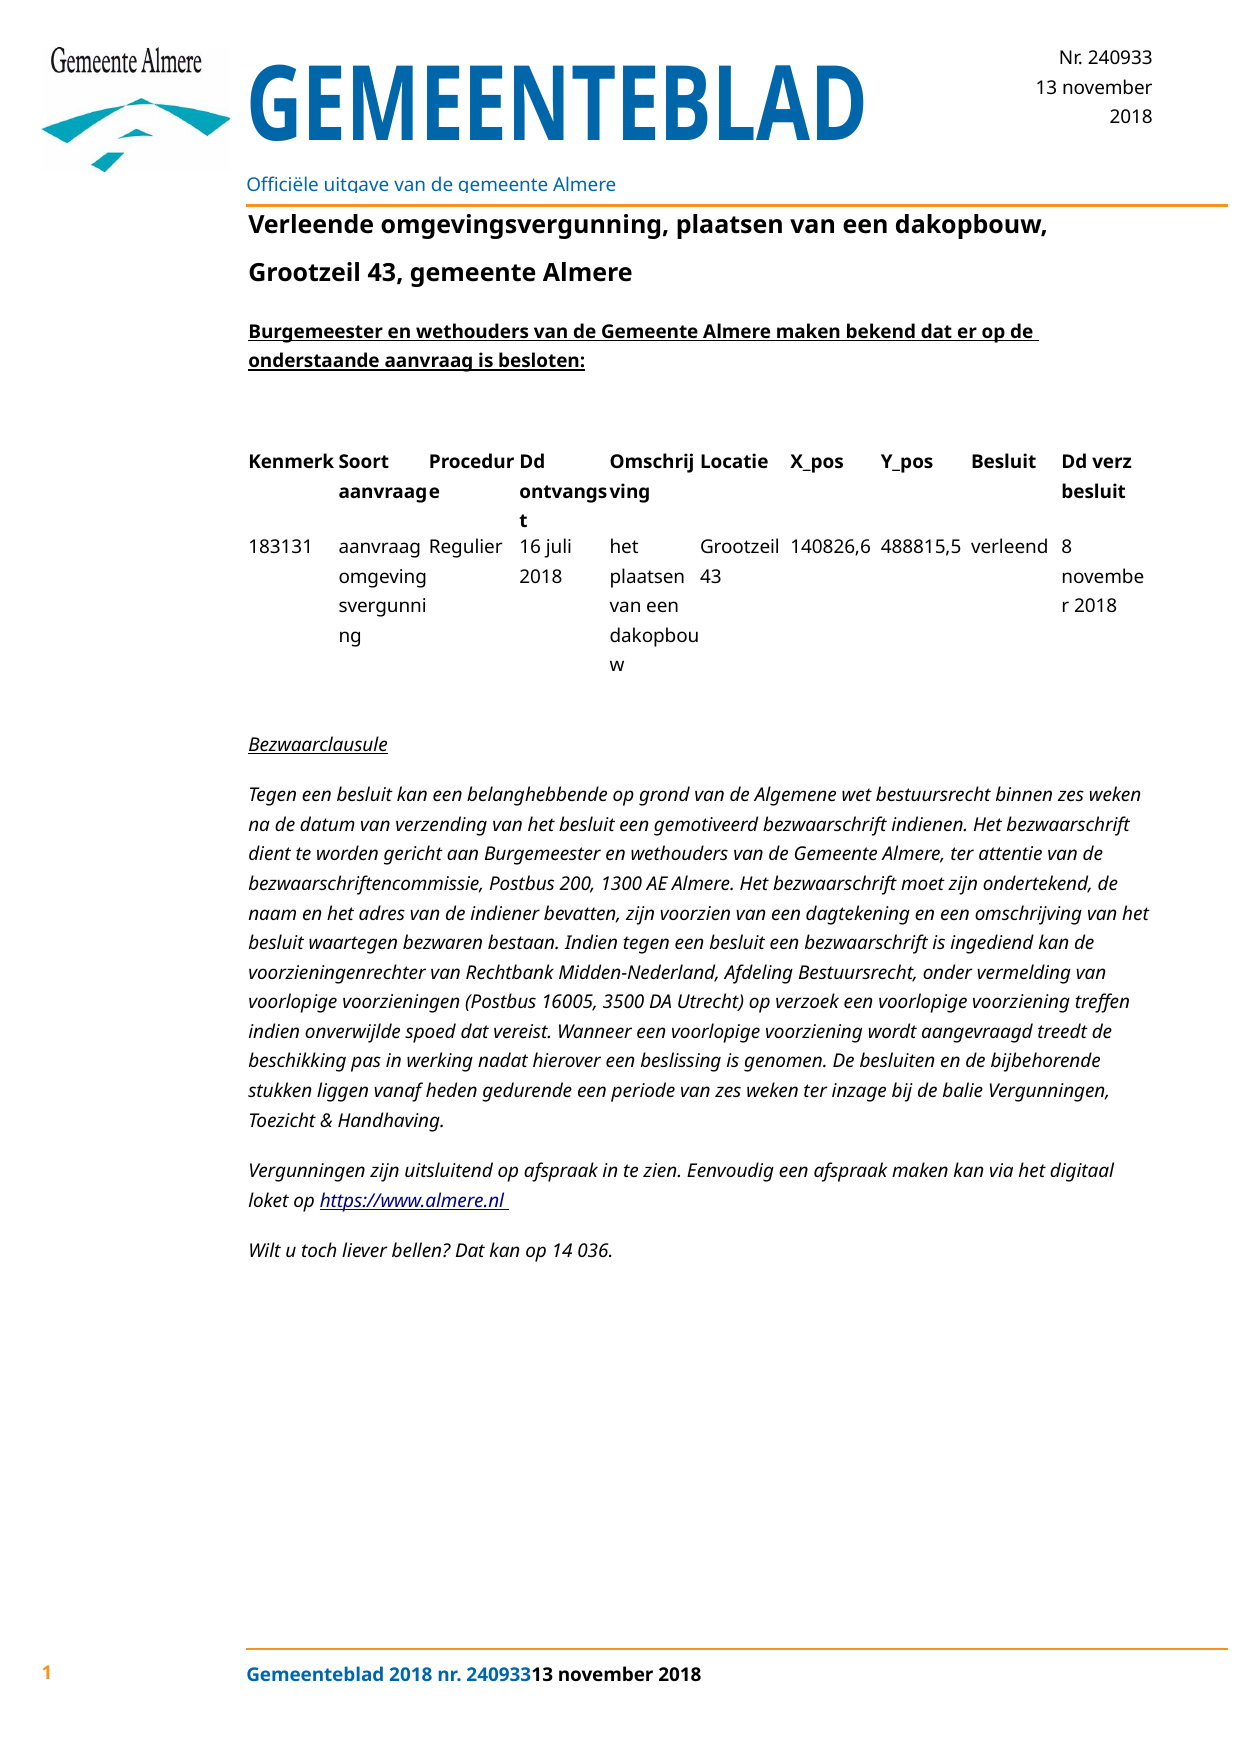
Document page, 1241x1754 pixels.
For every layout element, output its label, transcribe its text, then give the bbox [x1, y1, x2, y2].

table_cell verleend [971, 533, 1061, 677]
table_cell Regulier [429, 533, 519, 677]
table_header Soort aanvraag [338, 449, 429, 533]
table_header Locatie [700, 449, 790, 533]
table_cell 16 juli 2018 [519, 533, 609, 677]
table_header Dd ontvangst [519, 449, 609, 533]
text Vergunningen zijn uitsluitend op afspraak in te zien. Eenvoudig een afspraak maken kan via het digitaal loket op https://www.almere.nl [248, 1157, 1152, 1213]
text Wilt u toch liever bellen? Dat kan op 14 036. [248, 1237, 1152, 1263]
table_header Y_pos [881, 449, 971, 533]
table_cell het plaatsen van een dakopbouw [609, 533, 700, 677]
table_cell 183131 [248, 533, 338, 677]
table_cell 8 november 2018 [1061, 533, 1152, 677]
table_header X_pos [790, 449, 881, 533]
text Burgemeester en wethouders van de Gemeente Almere maken bekend dat er op de onderstaande aanvraag is besloten: [248, 318, 1152, 373]
table_header Kenmerk [248, 449, 338, 533]
table_header Omschrijving [609, 449, 700, 533]
table_cell 140826,6 [790, 533, 881, 677]
table_cell 488815,5 [881, 533, 971, 677]
table_header Procedure [429, 449, 519, 533]
table_header Besluit [971, 449, 1061, 533]
text Bezwaarclausule [248, 731, 1152, 757]
table_header Dd verz besluit [1061, 449, 1152, 533]
table_cell Grootzeil 43 [700, 533, 790, 677]
text Tegen een besluit kan een belanghebbende op grond van de Algemene wet bestuursrecht binnen zes weken na de datum van verzending van het besluit een gemotiveerd bezwaarschrift indienen. Het bezwaarschrift dient te worden gericht aan Burgemeester en wethouders van de Gemeente Almere, ter attentie van de bezwaarschriftencommissie, Postbus 200, 1300 AE Almere. Het bezwaarschrift moet zijn ondertekend, de naam en het adres van de indiener bevatten, zijn voorzien van een dagtekening en een omschrijving van het besluit waartegen bezwaren bestaan. Indien tegen een besluit een bezwaarschrift is ingediend kan de voorzieningenrechter van Rechtbank Midden-Nederland, Afdeling Bestuursrecht, onder vermelding van voorlopige voorzieningen (Postbus 16005, 3500 DA Utrecht) op verzoek een voorlopige voorziening treffen indien onverwijlde spoed dat vereist. Wanneer een voorlopige voorziening wordt aangevraagd treedt de beschikking pas in werking nadat hierover een beslissing is genomen. De besluiten en de bijbehorende stukken liggen vanaf heden gedurende een periode van zes weken ter inzage bij de balie Vergunningen, Toezicht & Handhaving. [248, 781, 1152, 1133]
text Verleende omgevingsvergunning, plaatsen van een dakopbouw, Grootzeil 43, gemeente Almere [248, 207, 1152, 288]
table_cell aanvraag omgevingsvergunning [338, 533, 429, 677]
picture [41, 47, 231, 172]
